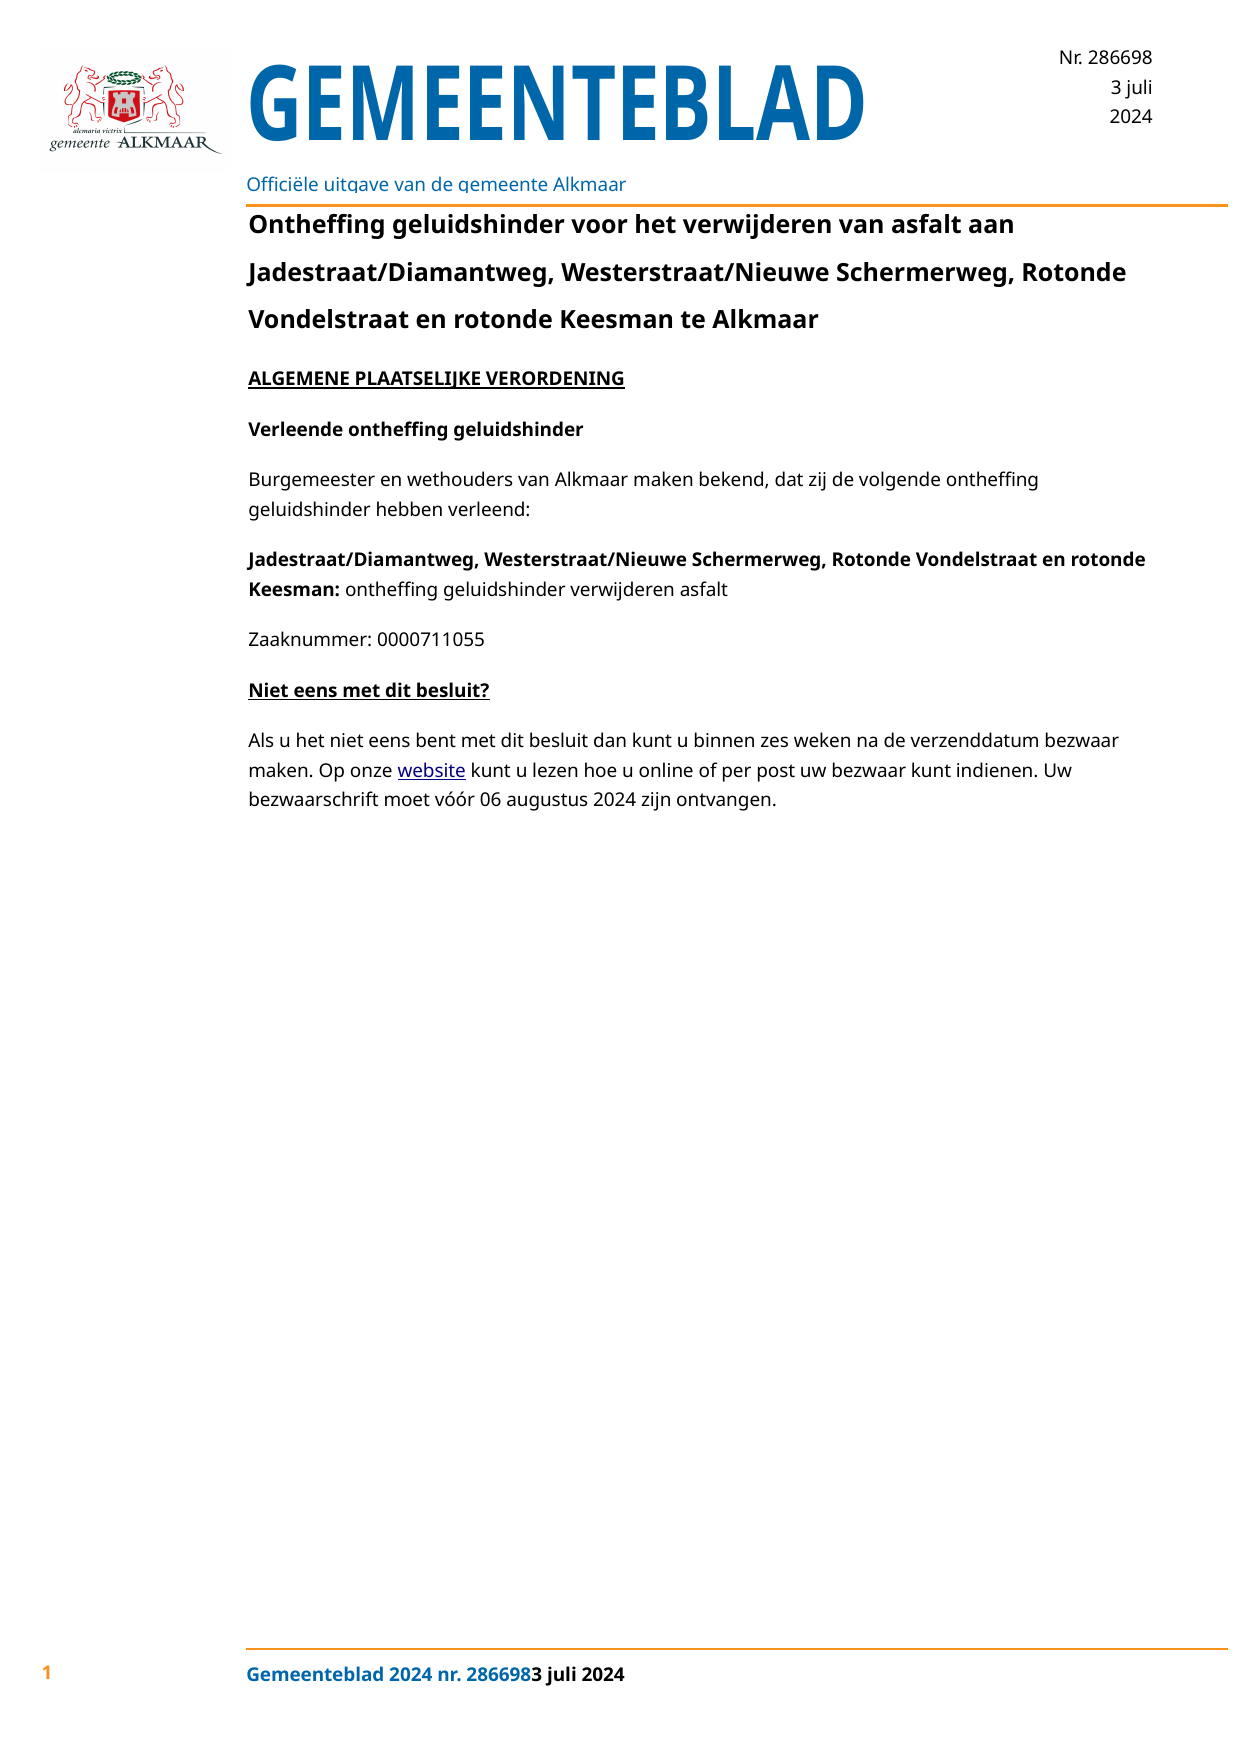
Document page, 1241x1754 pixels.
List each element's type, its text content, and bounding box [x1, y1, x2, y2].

text Als u het niet eens bent met dit besluit dan kunt u binnen zes weken na de verzenddatum bezwaar maken. Op onze website kunt u lezen hoe u online of per post uw bezwaar kunt indienen. Uw bezwaarschrift moet vóór 06 augustus 2024 zijn ontvangen. [248, 727, 1152, 812]
text Zaaknummer: 0000711055 [248, 626, 1152, 652]
text Verleende ontheffing geluidshinder [248, 416, 1152, 442]
text ALGEMENE PLAATSELIJKE VERORDENING [248, 366, 1152, 391]
picture [41, 47, 231, 172]
text Burgemeester en wethouders van Alkmaar maken bekend, dat zij de volgende ontheffing geluidshinder hebben verleend: [248, 466, 1152, 522]
text Niet eens met dit besluit? [248, 677, 1152, 702]
text Jadestraat/Diamantweg, Westerstraat/Nieuwe Schermerweg, Rotonde Vondelstraat en rotonde Keesman: ontheffing geluidshinder verwijderen asfalt [248, 546, 1152, 602]
text Ontheffing geluidshinder voor het verwijderen van asfalt aan Jadestraat/Diamantweg, Westerstraat/Nieuwe Schermerweg, Rotonde Vondelstraat en rotonde Keesman te Alkmaar [248, 207, 1152, 336]
